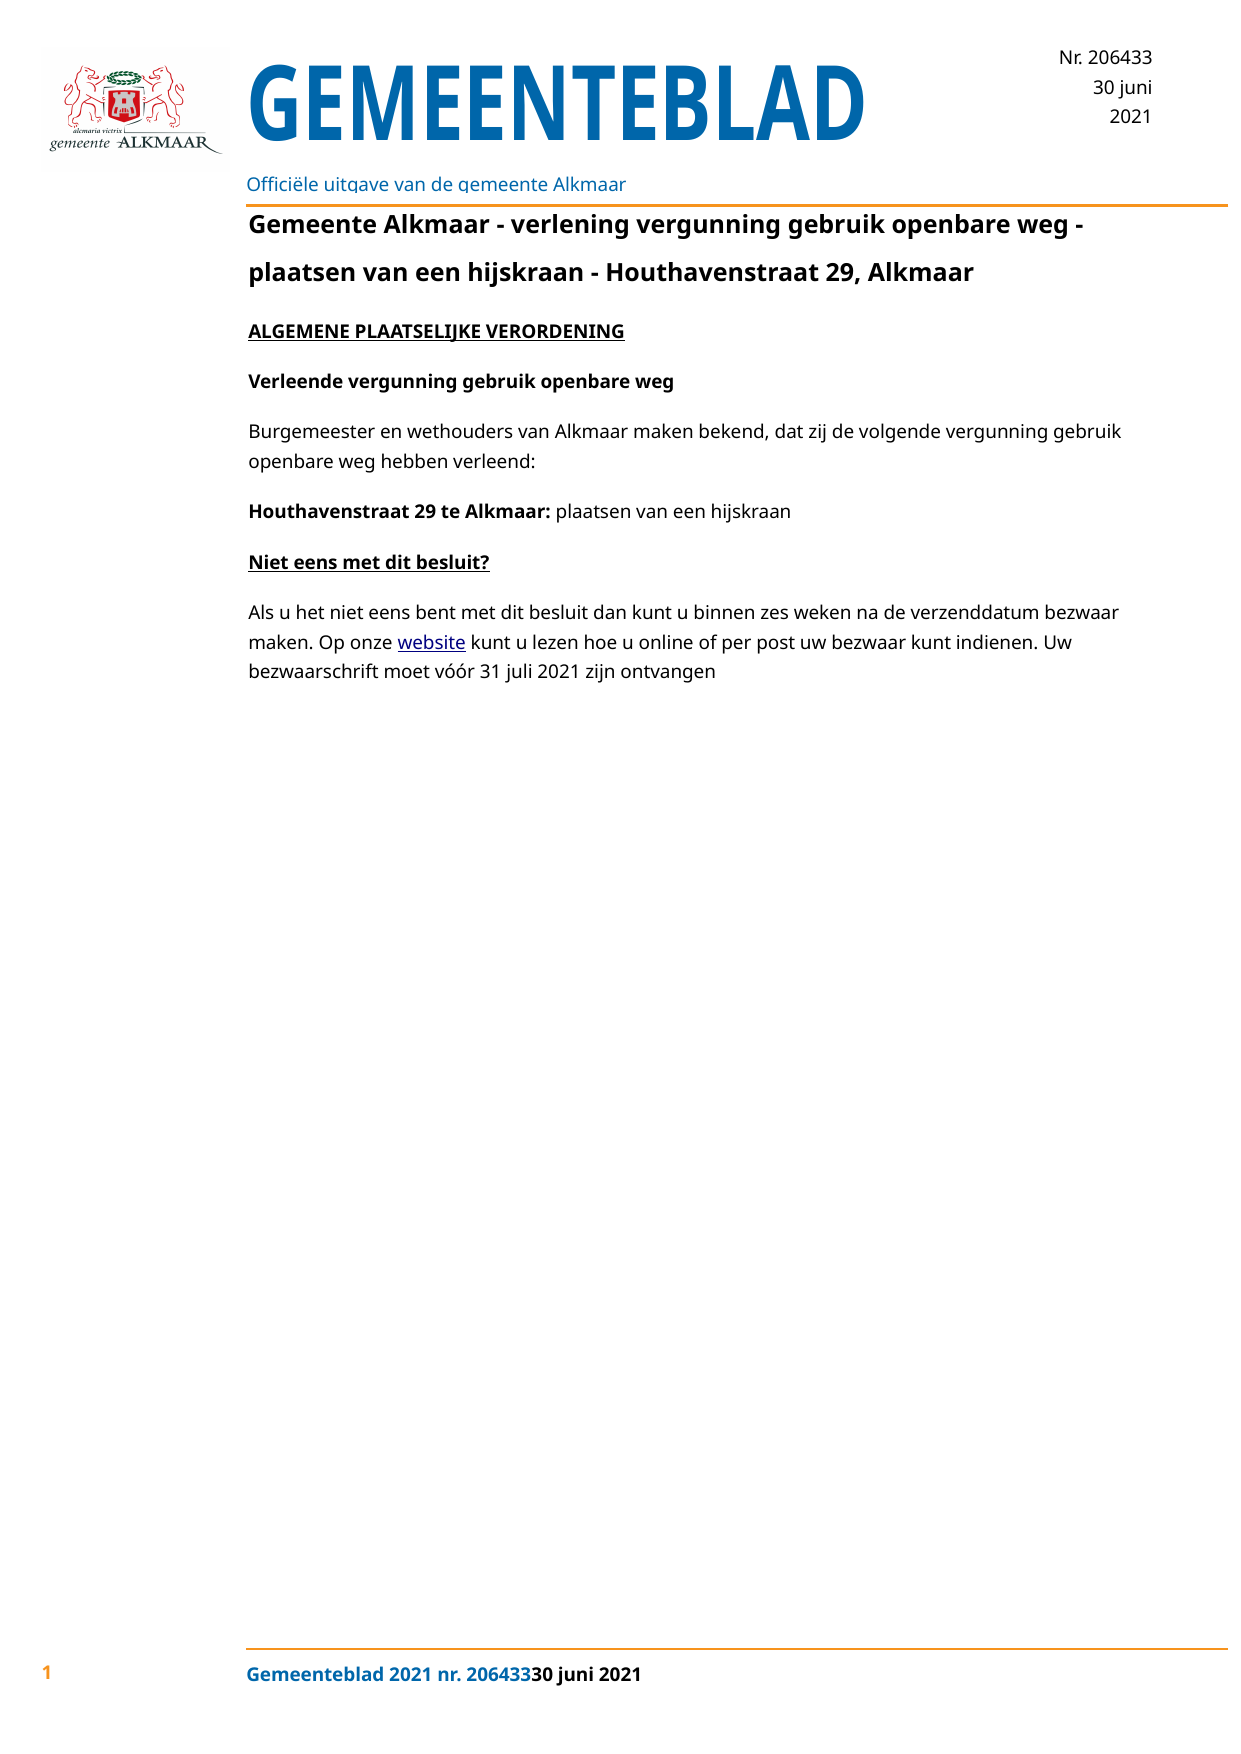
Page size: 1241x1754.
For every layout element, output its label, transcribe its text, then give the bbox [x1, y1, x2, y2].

picture [41, 47, 231, 172]
text Verleende vergunning gebruik openbare weg [248, 368, 1152, 394]
text Als u het niet eens bent met dit besluit dan kunt u binnen zes weken na de verzenddatum bezwaar maken. Op onze website kunt u lezen hoe u online of per post uw bezwaar kunt indienen. Uw bezwaarschrift moet vóór 31 juli 2021 zijn ontvangen [248, 599, 1152, 684]
text Gemeente Alkmaar - verlening vergunning gebruik openbare weg - plaatsen van een hijskraan - Houthavenstraat 29, Alkmaar [248, 207, 1152, 288]
text Niet eens met dit besluit? [248, 549, 1152, 575]
text ALGEMENE PLAATSELIJKE VERORDENING [248, 318, 1152, 344]
text Houthavenstraat 29 te Alkmaar: plaatsen van een hijskraan [248, 499, 1152, 524]
text Burgemeester en wethouders van Alkmaar maken bekend, dat zij de volgende vergunning gebruik openbare weg hebben verleend: [248, 419, 1152, 474]
